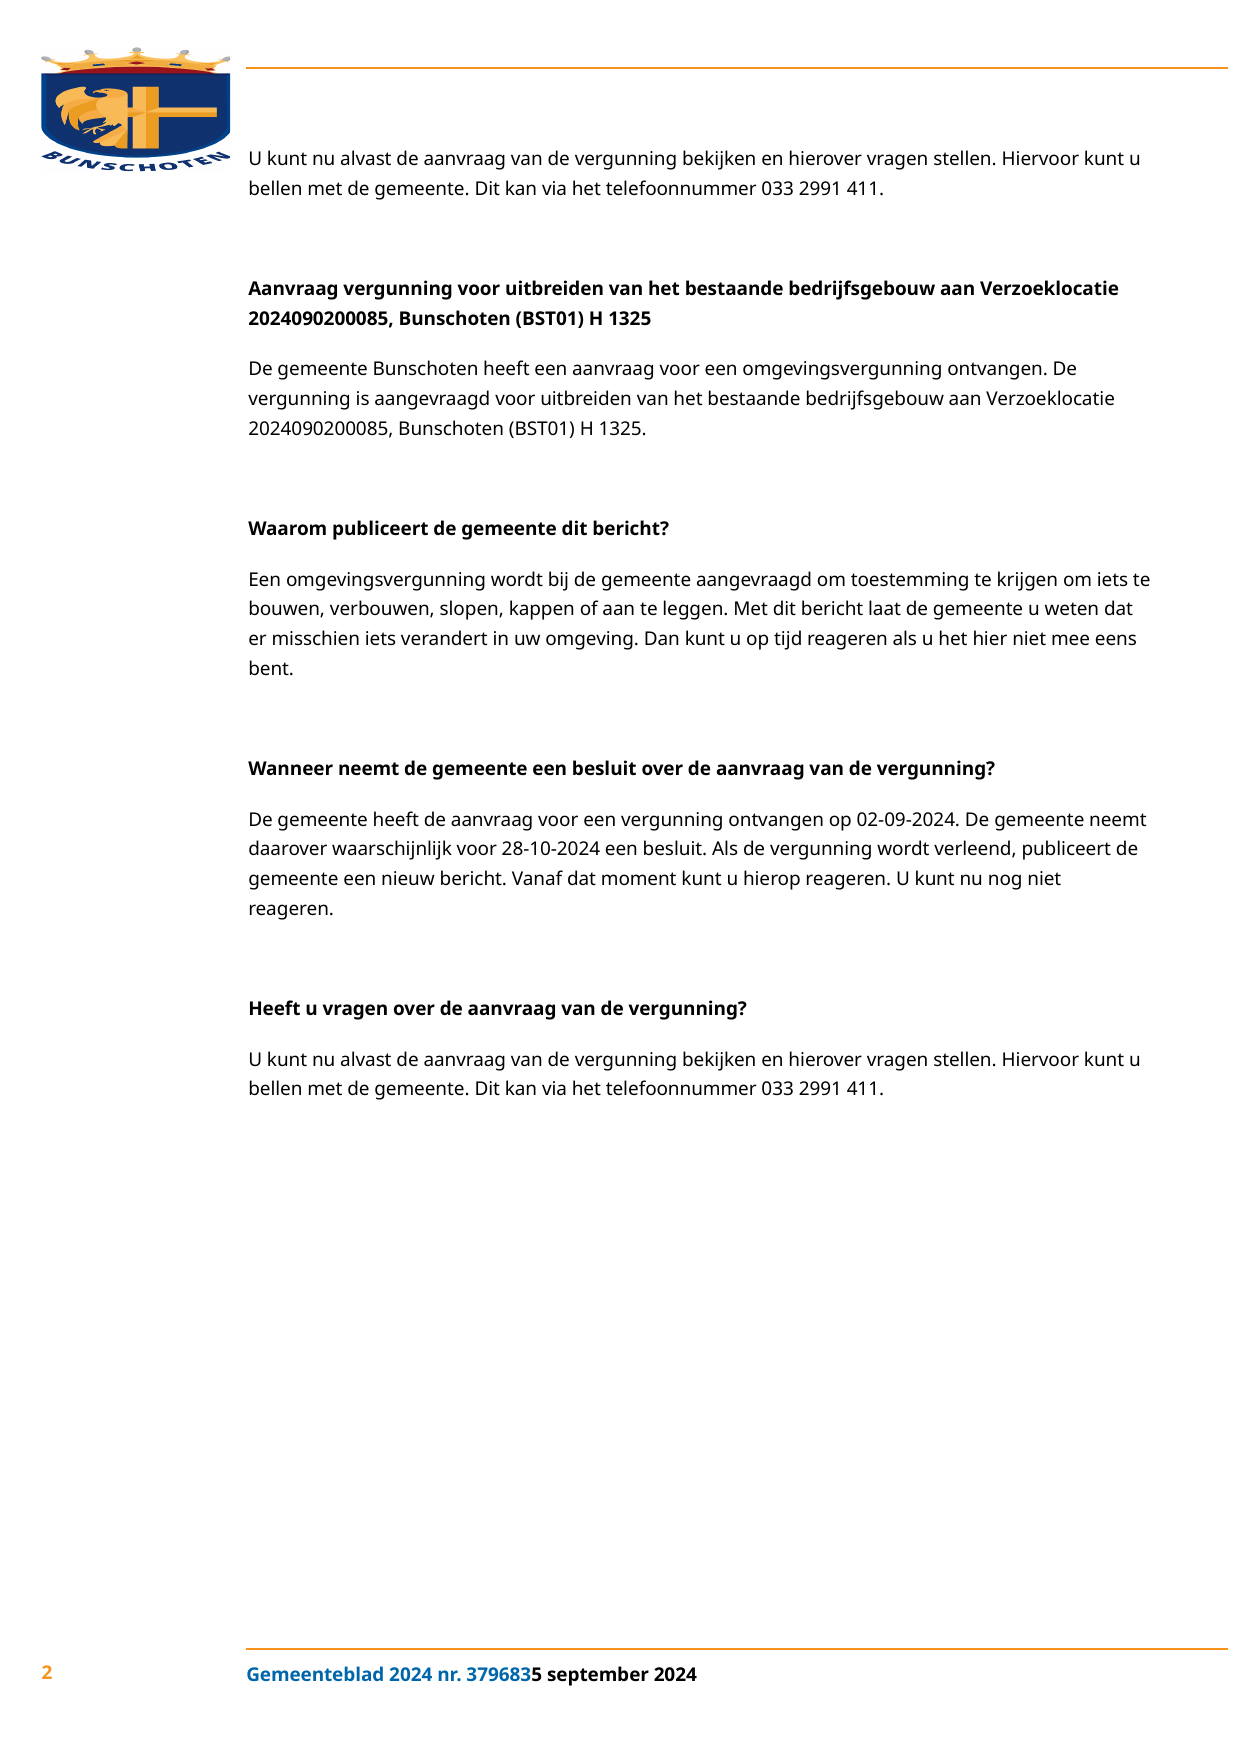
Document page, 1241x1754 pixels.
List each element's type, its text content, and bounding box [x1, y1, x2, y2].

text Een omgevingsvergunning wordt bij de gemeente aangevraagd om toestemming te krijgen om iets te bouwen, verbouwen, slopen, kappen of aan te leggen. Met dit bericht laat de gemeente u weten dat er misschien iets verandert in uw omgeving. Dan kunt u op tijd reageren als u het hier niet mee eens bent. [248, 566, 1152, 681]
text Waarom publiceert de gemeente dit bericht? [248, 516, 1152, 541]
text U kunt nu alvast de aanvraag van de vergunning bekijken en hierover vragen stellen. Hiervoor kunt u bellen met de gemeente. Dit kan via het telefoonnummer 033 2991 411. [248, 145, 1152, 201]
text De gemeente Bunschoten heeft een aanvraag voor een omgevingsvergunning ontvangen. De vergunning is aangevraagd voor uitbreiden van het bestaande bedrijfsgebouw aan Verzoeklocatie 2024090200085, Bunschoten (BST01) H 1325. [248, 356, 1152, 441]
text U kunt nu alvast de aanvraag van de vergunning bekijken en hierover vragen stellen. Hiervoor kunt u bellen met de gemeente. Dit kan via het telefoonnummer 033 2991 411. [248, 1046, 1152, 1101]
text Aanvraag vergunning voor uitbreiden van het bestaande bedrijfsgebouw aan Verzoeklocatie 2024090200085, Bunschoten (BST01) H 1325 [248, 276, 1152, 331]
text Heeft u vragen over de aanvraag van de vergunning? [248, 996, 1152, 1021]
text Wanneer neemt de gemeente een besluit over de aanvraag van de vergunning? [248, 756, 1152, 781]
picture [41, 47, 231, 172]
text De gemeente heeft de aanvraag voor een vergunning ontvangen op 02-09-2024. De gemeente neemt daarover waarschijnlijk voor 28-10-2024 een besluit. Als de vergunning wordt verleend, publiceert de gemeente een nieuw bericht. Vanaf dat moment kunt u hierop reageren. U kunt nu nog niet reageren. [248, 806, 1152, 921]
